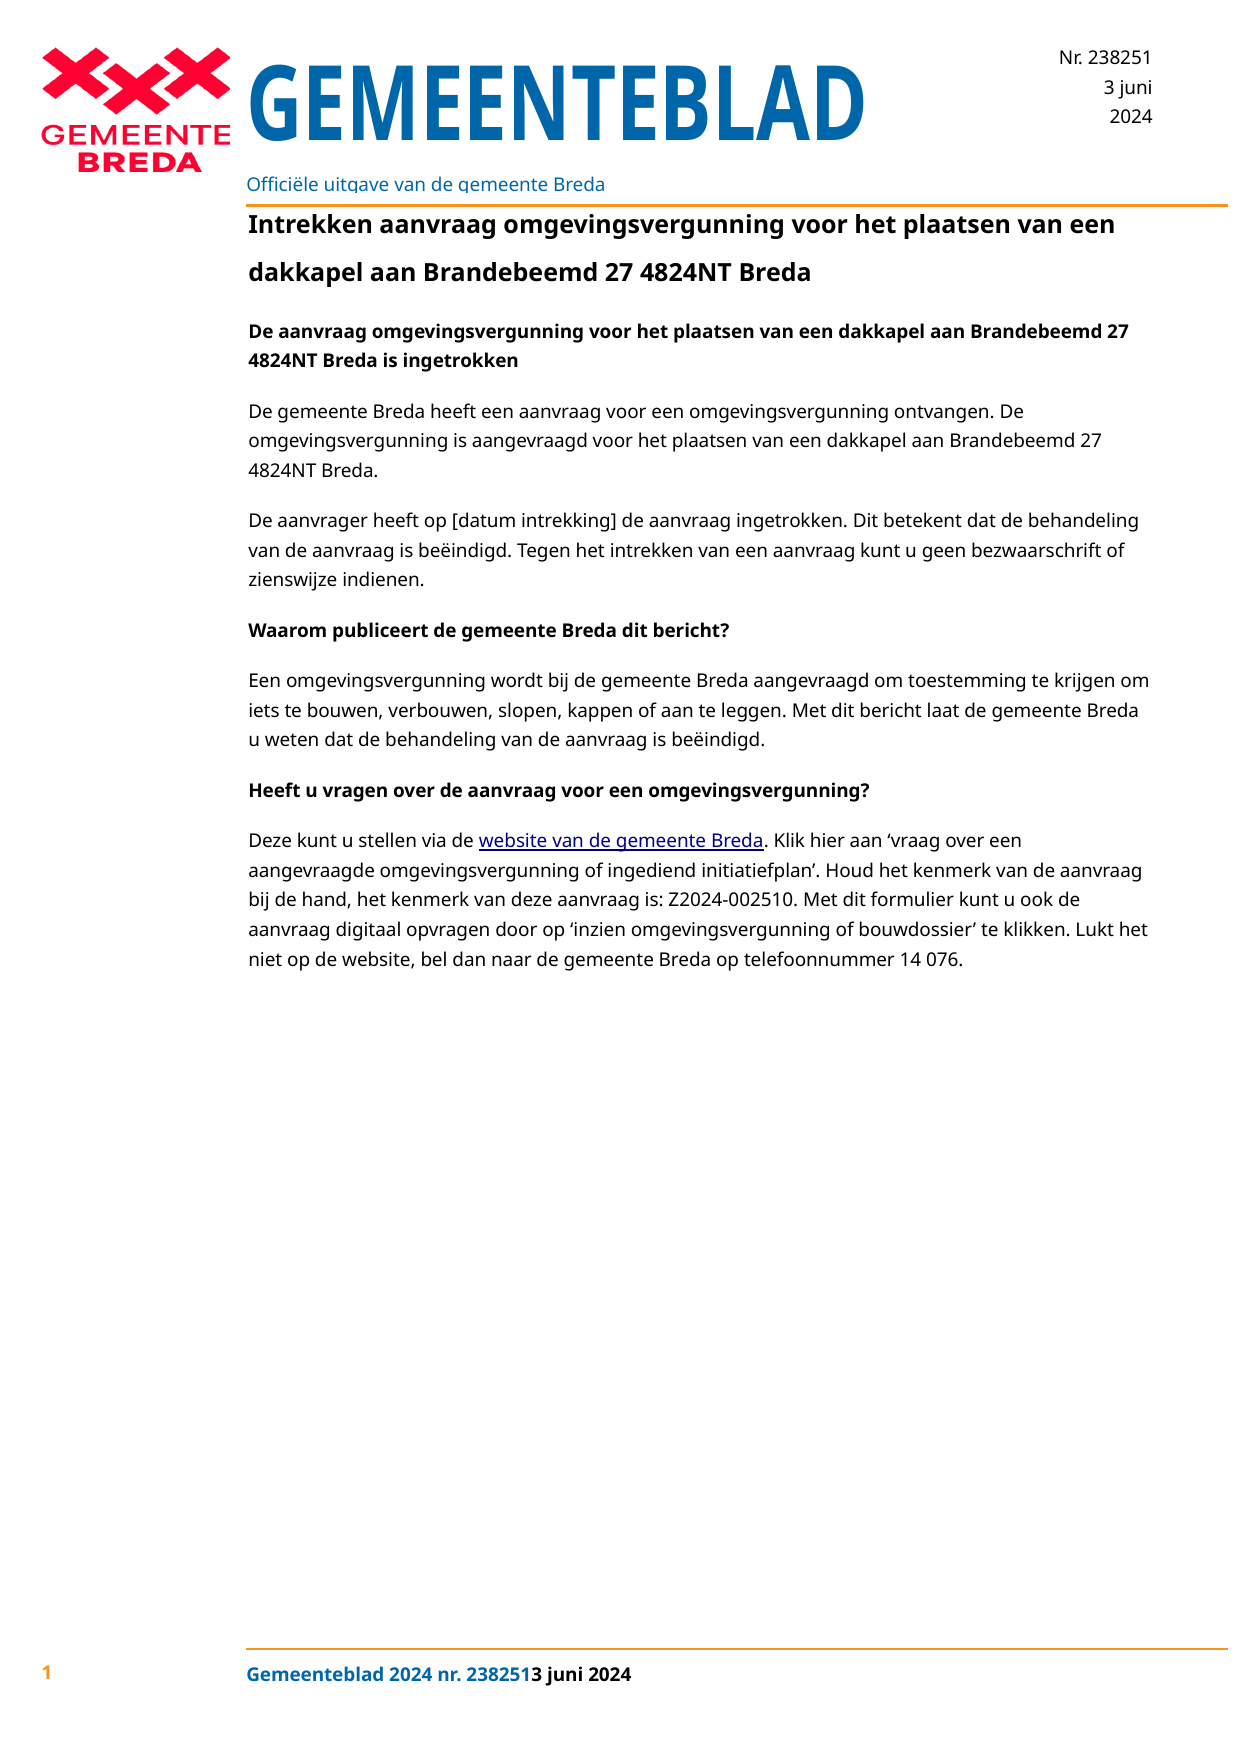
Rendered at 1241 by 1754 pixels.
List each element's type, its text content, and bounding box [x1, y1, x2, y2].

picture [41, 47, 231, 172]
text De aanvraag omgevingsvergunning voor het plaatsen van een dakkapel aan Brandebeemd 27 4824NT Breda is ingetrokken [248, 318, 1152, 373]
text Een omgevingsvergunning wordt bij de gemeente Breda aangevraagd om toestemming te krijgen om iets te bouwen, verbouwen, slopen, kappen of aan te leggen. Met dit bericht laat de gemeente Breda u weten dat de behandeling van de aanvraag is beëindigd. [248, 667, 1152, 752]
text Waarom publiceert de gemeente Breda dit bericht? [248, 617, 1152, 643]
text De gemeente Breda heeft een aanvraag voor een omgevingsvergunning ontvangen. De omgevingsvergunning is aangevraagd voor het plaatsen van een dakkapel aan Brandebeemd 27 4824NT Breda. [248, 398, 1152, 483]
text Deze kunt u stellen via de website van de gemeente Breda. Klik hier aan ‘vraag over een aangevraagde omgevingsvergunning of ingediend initiatiefplan’. Houd het kenmerk van de aanvraag bij de hand, het kenmerk van deze aanvraag is: Z2024-002510. Met dit formulier kunt u ook de aanvraag digitaal opvragen door op ‘inzien omgevingsvergunning of bouwdossier’ te klikken. Lukt het niet op de website, bel dan naar de gemeente Breda op telefoonnummer 14 076. [248, 827, 1152, 972]
text Heeft u vragen over de aanvraag voor een omgevingsvergunning? [248, 777, 1152, 803]
text Intrekken aanvraag omgevingsvergunning voor het plaatsen van een dakkapel aan Brandebeemd 27 4824NT Breda [248, 207, 1152, 288]
text De aanvrager heeft op [datum intrekking] de aanvraag ingetrokken. Dit betekent dat de behandeling van de aanvraag is beëindigd. Tegen het intrekken van een aanvraag kunt u geen bezwaarschrift of zienswijze indienen. [248, 507, 1152, 592]
